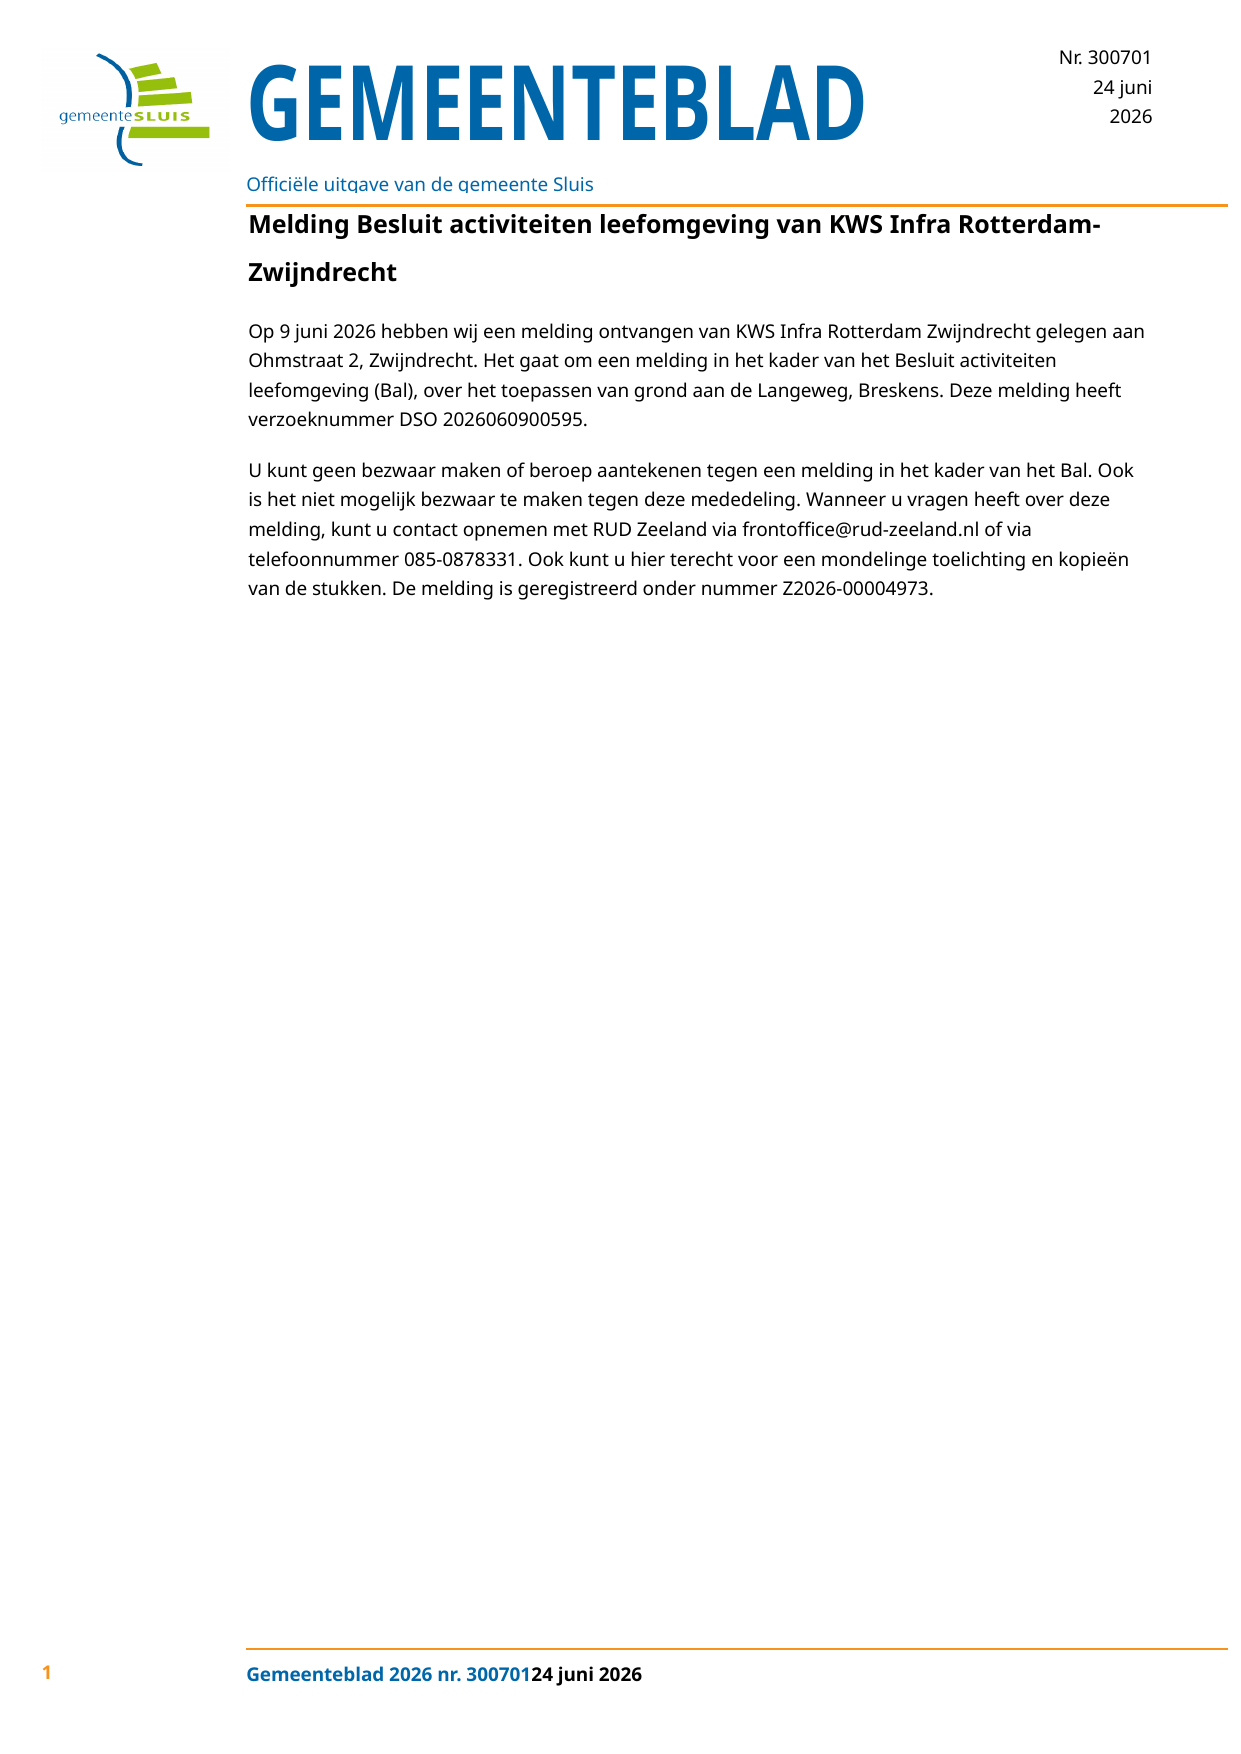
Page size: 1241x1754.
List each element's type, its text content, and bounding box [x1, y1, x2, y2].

text Op 9 juni 2026 hebben wij een melding ontvangen van KWS Infra Rotterdam Zwijndrecht gelegen aan Ohmstraat 2, Zwijndrecht. Het gaat om een melding in het kader van het Besluit activiteiten leefomgeving (Bal), over het toepassen van grond aan de Langeweg, Breskens. Deze melding heeft verzoeknummer DSO 2026060900595. [248, 318, 1152, 432]
text U kunt geen bezwaar maken of beroep aantekenen tegen een melding in het kader van het Bal. Ook is het niet mogelijk bezwaar te maken tegen deze mededeling. Wanneer u vragen heeft over deze melding, kunt u contact opnemen met RUD Zeeland via frontoffice@rud-zeeland.nl of via telefoonnummer 085-0878331. Ook kunt u hier terecht voor een mondelinge toelichting en kopieën van de stukken. De melding is geregistreerd onder nummer Z2026-00004973. [248, 457, 1152, 601]
text Melding Besluit activiteiten leefomgeving van KWS Infra Rotterdam-Zwijndrecht [248, 207, 1152, 288]
picture [41, 47, 231, 172]
